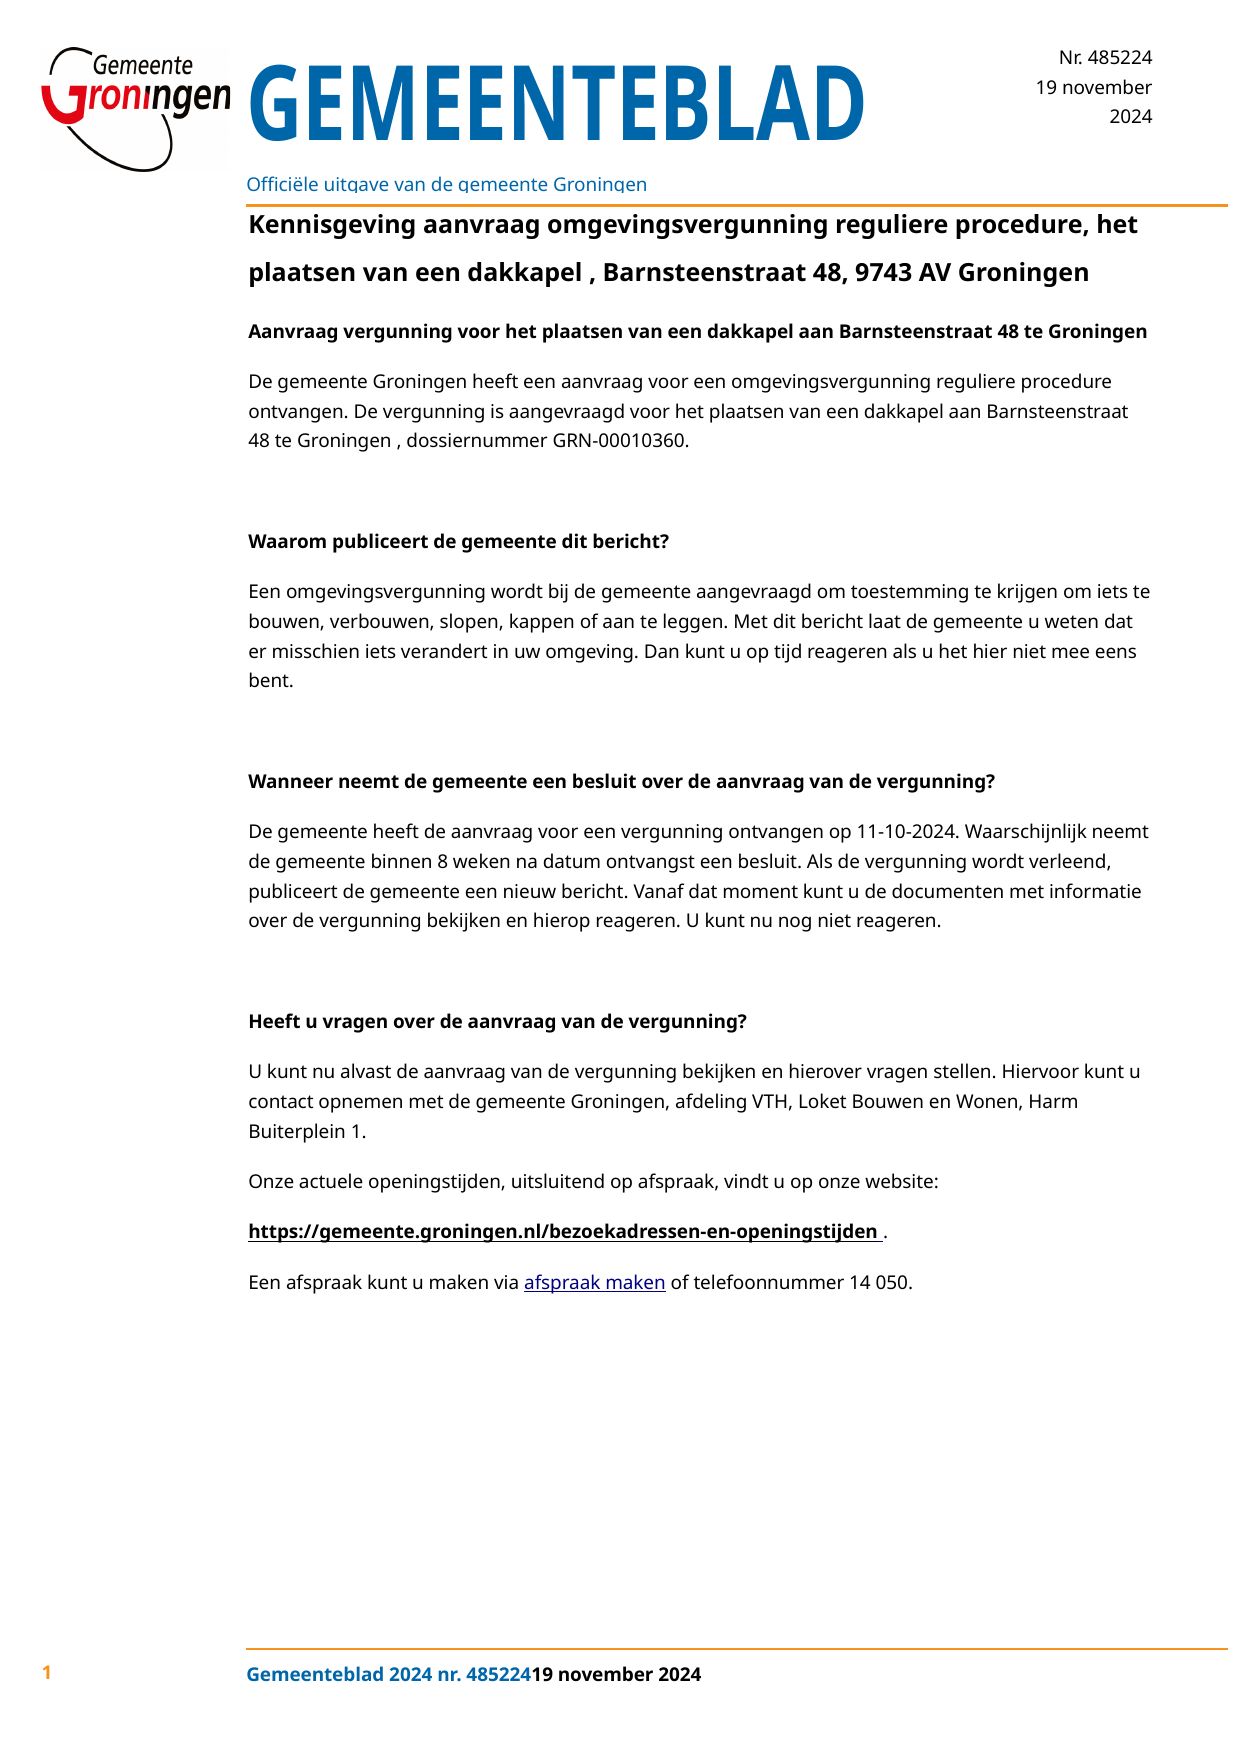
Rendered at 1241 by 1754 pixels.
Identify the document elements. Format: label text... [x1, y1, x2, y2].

text Heeft u vragen over de aanvraag van de vergunning? [248, 1008, 1152, 1034]
text Waarom publiceert de gemeente dit bericht? [248, 528, 1152, 554]
text Een afspraak kunt u maken via afspraak maken of telefoonnummer 14 050. [248, 1269, 1152, 1295]
text U kunt nu alvast de aanvraag van de vergunning bekijken en hierover vragen stellen. Hiervoor kunt u contact opnemen met de gemeente Groningen, afdeling VTH, Loket Bouwen en Wonen, Harm Buiterplein 1. [248, 1059, 1152, 1144]
text Wanneer neemt de gemeente een besluit over de aanvraag van de vergunning? [248, 768, 1152, 794]
text Onze actuele openingstijden, uitsluitend op afspraak, vindt u op onze website: [248, 1168, 1152, 1194]
text Kennisgeving aanvraag omgevingsvergunning reguliere procedure, het plaatsen van een dakkapel , Barnsteenstraat 48, 9743 AV Groningen [248, 207, 1152, 288]
text De gemeente heeft de aanvraag voor een vergunning ontvangen op 11-10-2024. Waarschijnlijk neemt de gemeente binnen 8 weken na datum ontvangst een besluit. Als de vergunning wordt verleend, publiceert de gemeente een nieuw bericht. Vanaf dat moment kunt u de documenten met informatie over de vergunning bekijken en hierop reageren. U kunt nu nog niet reageren. [248, 819, 1152, 933]
picture [41, 47, 231, 172]
text Een omgevingsvergunning wordt bij de gemeente aangevraagd om toestemming te krijgen om iets te bouwen, verbouwen, slopen, kappen of aan te leggen. Met dit bericht laat de gemeente u weten dat er misschien iets verandert in uw omgeving. Dan kunt u op tijd reageren als u het hier niet mee eens bent. [248, 579, 1152, 693]
text De gemeente Groningen heeft een aanvraag voor een omgevingsvergunning reguliere procedure ontvangen. De vergunning is aangevraagd voor het plaatsen van een dakkapel aan Barnsteenstraat 48 te Groningen , dossiernummer GRN-00010360. [248, 368, 1152, 453]
text Aanvraag vergunning voor het plaatsen van een dakkapel aan Barnsteenstraat 48 te Groningen [248, 318, 1152, 344]
text https://gemeente.groningen.nl/bezoekadressen-en-openingstijden . [248, 1219, 1152, 1244]
